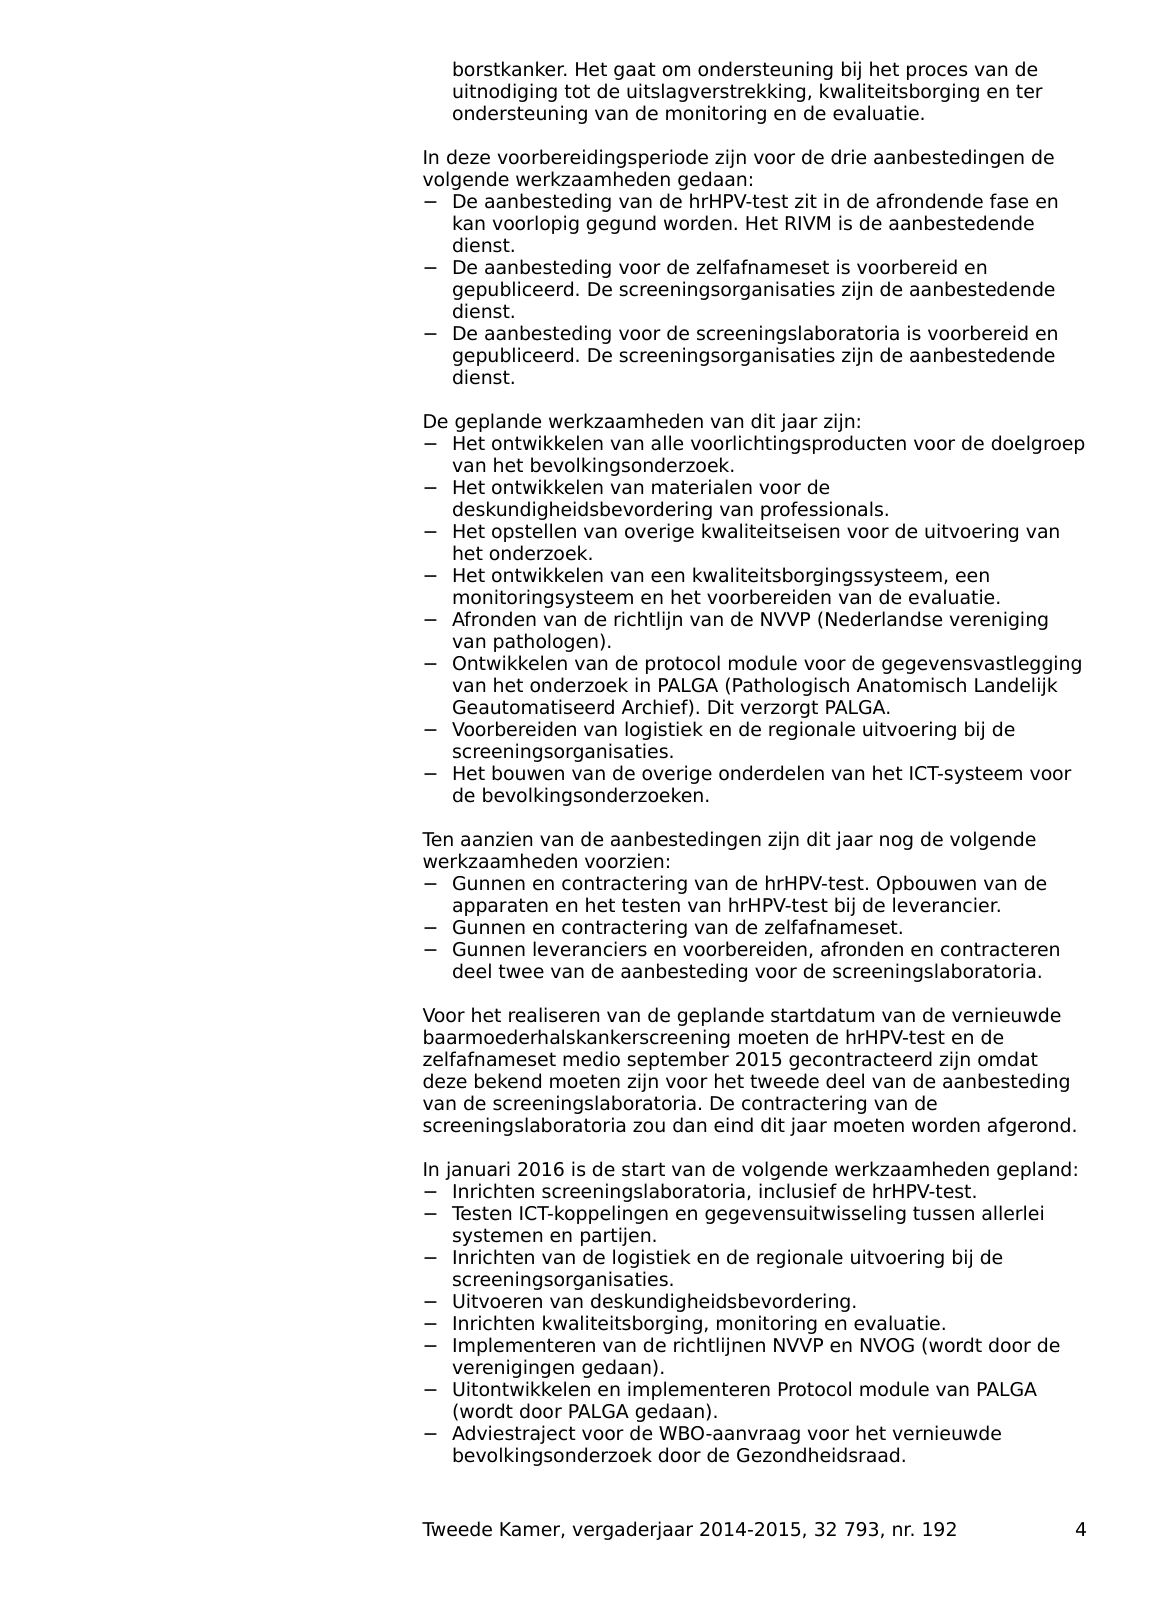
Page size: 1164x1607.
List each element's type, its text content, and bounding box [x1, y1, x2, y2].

text − Adviestraject voor de WBO-aanvraag voor het vernieuwde bevolkingsonderzoek door de Gezondheidsraad. [422, 1423, 1087, 1467]
text Ten aanzien van de aanbestedingen zijn dit jaar nog de volgende werkzaamheden voorzien: [422, 829, 1087, 873]
text In januari 2016 is de start van de volgende werkzaamheden gepland: [422, 1159, 1087, 1181]
text − Uitvoeren van deskundigheidsbevordering. [422, 1291, 1087, 1313]
text − Inrichten screeningslaboratoria, inclusief de hrHPV-test. [422, 1181, 1087, 1203]
text − Inrichten kwaliteitsborging, monitoring en evaluatie. [422, 1313, 1087, 1335]
text − Het ontwikkelen van materialen voor de deskundigheidsbevordering van professionals. [422, 477, 1087, 521]
text Voor het realiseren van de geplande startdatum van de vernieuwde baarmoederhalskankerscreening moeten de hrHPV-test en de zelfafnameset medio september 2015 gecontracteerd zijn omdat deze bekend moeten zijn voor het tweede deel van de aanbesteding van de screeningslaboratoria. De contractering van de screeningslaboratoria zou dan eind dit jaar moeten worden afgerond. [422, 1005, 1087, 1137]
text − Het bouwen van de overige onderdelen van het ICT-systeem voor de bevolkingsonderzoeken. [422, 763, 1087, 807]
text − Het opstellen van overige kwaliteitseisen voor de uitvoering van het onderzoek. [422, 521, 1087, 565]
text borstkanker. Het gaat om ondersteuning bij het proces van de uitnodiging tot de uitslagverstrekking, kwaliteitsborging en ter ondersteuning van de monitoring en de evaluatie. [422, 59, 1087, 125]
text − Gunnen leveranciers en voorbereiden, afronden en contracteren deel twee van de aanbesteding voor de screeningslaboratoria. [422, 939, 1087, 983]
text − De aanbesteding voor de zelfafnameset is voorbereid en gepubliceerd. De screeningsorganisaties zijn de aanbestedende dienst. [422, 257, 1087, 323]
text − Gunnen en contractering van de hrHPV-test. Opbouwen van de apparaten en het testen van hrHPV-test bij de leverancier. [422, 873, 1087, 917]
text − Het ontwikkelen van alle voorlichtingsproducten voor de doelgroep van het bevolkingsonderzoek. [422, 433, 1087, 477]
text − Gunnen en contractering van de zelfafnameset. [422, 917, 1087, 939]
text − De aanbesteding voor de screeningslaboratoria is voorbereid en gepubliceerd. De screeningsorganisaties zijn de aanbestedende dienst. [422, 323, 1087, 389]
text − De aanbesteding van de hrHPV-test zit in de afrondende fase en kan voorlopig gegund worden. Het RIVM is de aanbestedende dienst. [422, 191, 1087, 257]
text − Het ontwikkelen van een kwaliteitsborgingssysteem, een monitoringsysteem en het voorbereiden van de evaluatie. [422, 565, 1087, 609]
text − Uitontwikkelen en implementeren Protocol module van PALGA (wordt door PALGA gedaan). [422, 1379, 1087, 1423]
text − Afronden van de richtlijn van de NVVP (Nederlandse vereniging van pathologen). [422, 609, 1087, 653]
text In deze voorbereidingsperiode zijn voor de drie aanbestedingen de volgende werkzaamheden gedaan: [422, 147, 1087, 191]
text De geplande werkzaamheden van dit jaar zijn: [422, 411, 1087, 433]
text − Voorbereiden van logistiek en de regionale uitvoering bij de screeningsorganisaties. [422, 719, 1087, 763]
text − Inrichten van de logistiek en de regionale uitvoering bij de screeningsorganisaties. [422, 1247, 1087, 1291]
text − Implementeren van de richtlijnen NVVP en NVOG (wordt door de verenigingen gedaan). [422, 1335, 1087, 1379]
text − Testen ICT-koppelingen en gegevensuitwisseling tussen allerlei systemen en partijen. [422, 1203, 1087, 1247]
text − Ontwikkelen van de protocol module voor de gegevensvastlegging van het onderzoek in PALGA (Pathologisch Anatomisch Landelijk Geautomatiseerd Archief). Dit verzorgt PALGA. [422, 653, 1087, 719]
